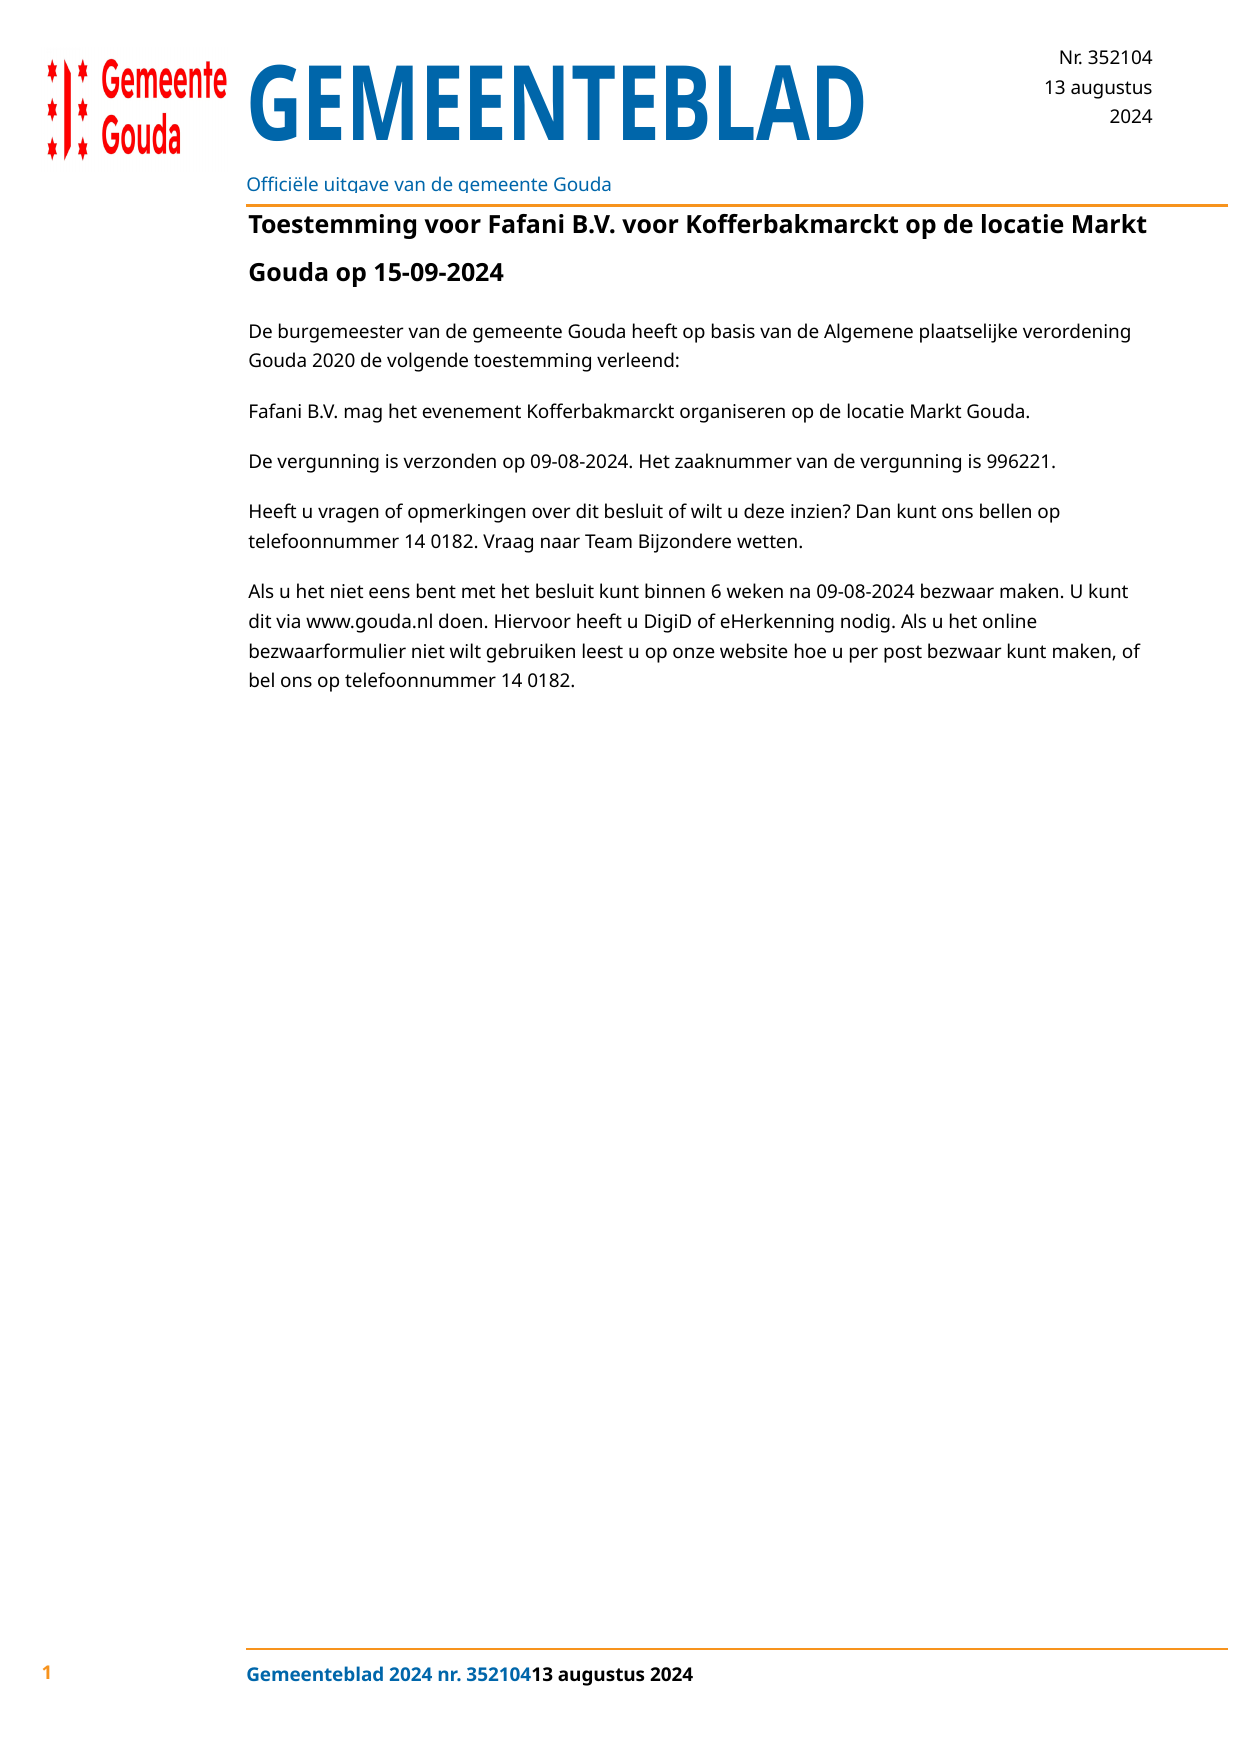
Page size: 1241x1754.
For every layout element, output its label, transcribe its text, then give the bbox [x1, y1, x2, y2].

text Fafani B.V. mag het evenement Kofferbakmarckt organiseren op de locatie Markt Gouda. [248, 398, 1152, 424]
picture [41, 47, 231, 172]
text Toestemming voor Fafani B.V. voor Kofferbakmarckt op de locatie Markt Gouda op 15-09-2024 [248, 207, 1152, 288]
text De burgemeester van de gemeente Gouda heeft op basis van de Algemene plaatselijke verordening Gouda 2020 de volgende toestemming verleend: [248, 318, 1152, 373]
text Heeft u vragen of opmerkingen over dit besluit of wilt u deze inzien? Dan kunt ons bellen op telefoonnummer 14 0182. Vraag naar Team Bijzondere wetten. [248, 499, 1152, 554]
text Als u het niet eens bent met het besluit kunt binnen 6 weken na 09-08-2024 bezwaar maken. U kunt dit via www.gouda.nl doen. Hiervoor heeft u DigiD of eHerkenning nodig. Als u het online bezwaarformulier niet wilt gebruiken leest u op onze website hoe u per post bezwaar kunt maken, of bel ons op telefoonnummer 14 0182. [248, 579, 1152, 693]
text De vergunning is verzonden op 09-08-2024. Het zaaknummer van de vergunning is 996221. [248, 448, 1152, 474]
